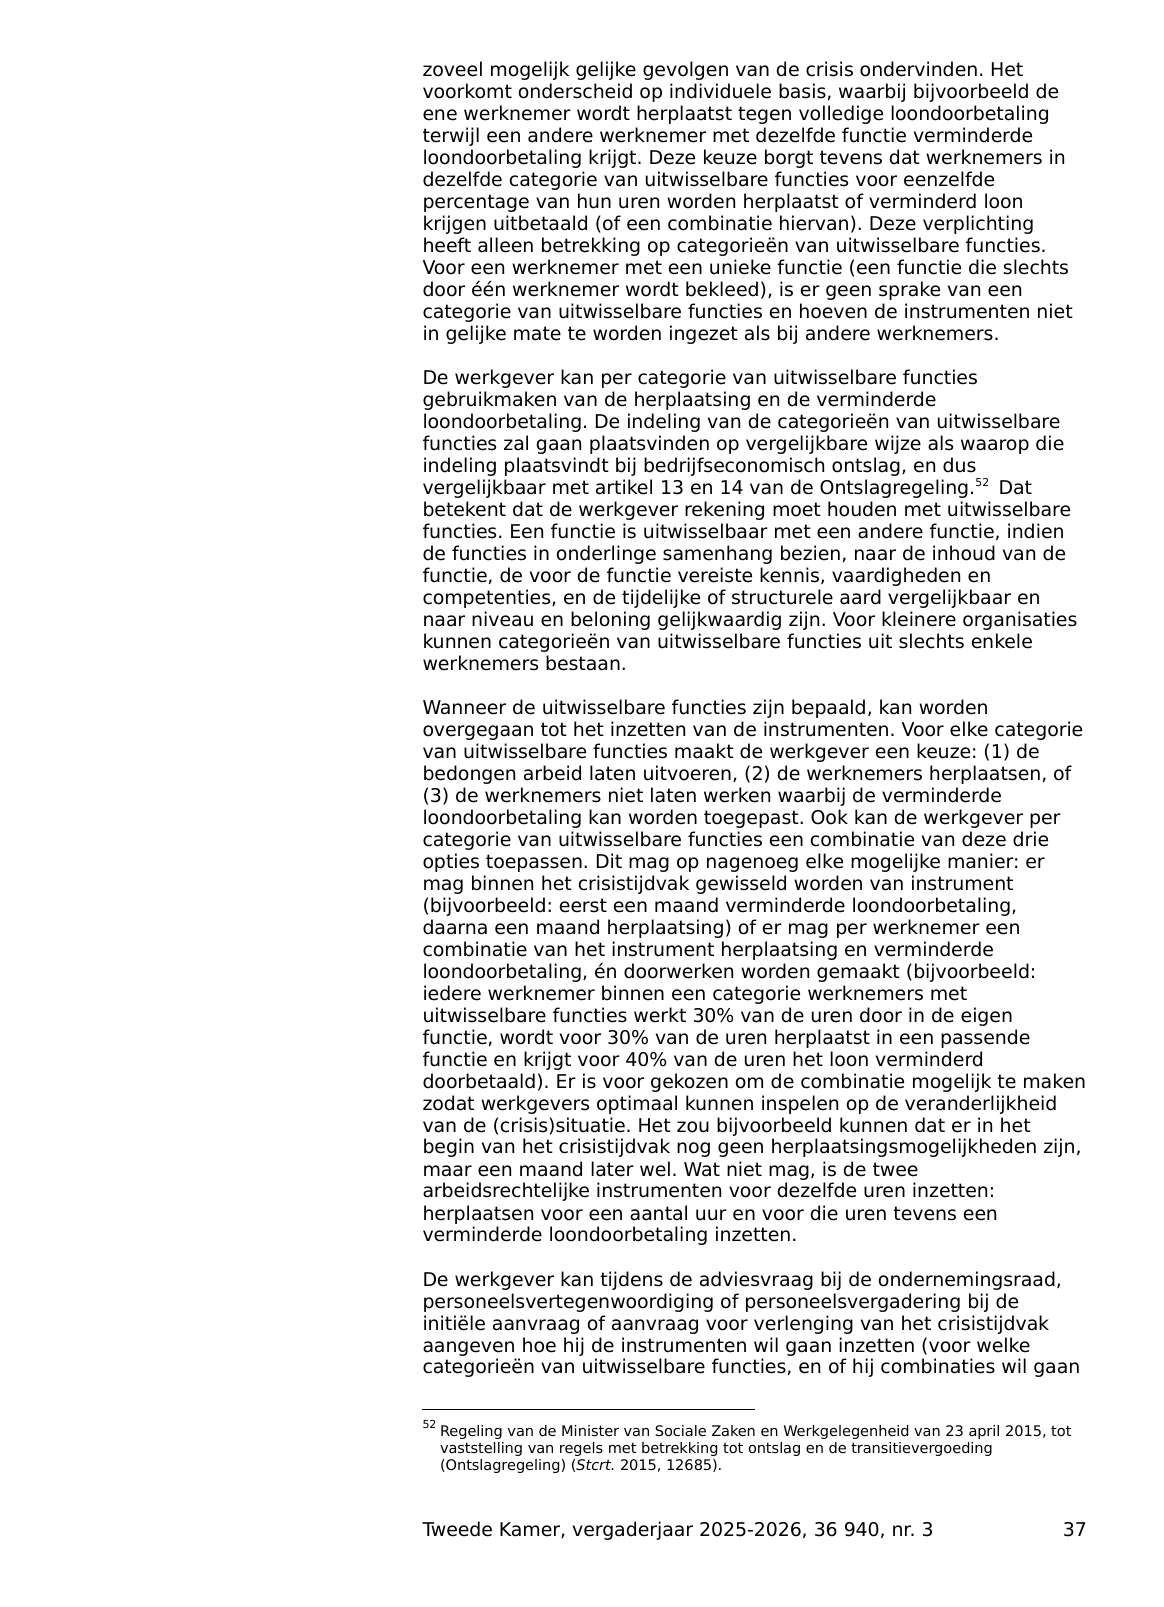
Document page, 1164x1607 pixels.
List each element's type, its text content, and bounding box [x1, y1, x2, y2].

text Wanneer de uitwisselbare functies zijn bepaald, kan worden overgegaan tot het inzetten van de instrumenten. Voor elke categorie van uitwisselbare functies maakt de werkgever een keuze: (1) de bedongen arbeid laten uitvoeren, (2) de werknemers herplaatsen, of (3) de werknemers niet laten werken waarbij de verminderde loondoorbetaling kan worden toegepast. Ook kan de werkgever per categorie van uitwisselbare functies een combinatie van deze drie opties toepassen. Dit mag op nagenoeg elke mogelijke manier: er mag binnen het crisistijdvak gewisseld worden van instrument (bijvoorbeeld: eerst een maand verminderde loondoorbetaling, daarna een maand herplaatsing) of er mag per werknemer een combinatie van het instrument herplaatsing en verminderde loondoorbetaling, én doorwerken worden gemaakt (bijvoorbeeld: iedere werknemer binnen een categorie werknemers met uitwisselbare functies werkt 30% van de uren door in de eigen functie, wordt voor 30% van de uren herplaatst in een passende functie en krijgt voor 40% van de uren het loon verminderd doorbetaald). Er is voor gekozen om de combinatie mogelijk te maken zodat werkgevers optimaal kunnen inspelen op de veranderlijkheid van de (crisis)situatie. Het zou bijvoorbeeld kunnen dat er in het begin van het crisistijdvak nog geen herplaatsingsmogelijkheden zijn, maar een maand later wel. Wat niet mag, is de twee arbeidsrechtelijke instrumenten voor dezelfde uren inzetten: herplaatsen voor een aantal uur en voor die uren tevens een verminderde loondoorbetaling inzetten. [422, 697, 1087, 1246]
text De werkgever kan per categorie van uitwisselbare functies gebruikmaken van de herplaatsing en de verminderde loondoorbetaling. De indeling van de categorieën van uitwisselbare functies zal gaan plaatsvinden op vergelijkbare wijze als waarop die indeling plaatsvindt bij bedrijfseconomisch ontslag, en dus vergelijkbaar met artikel 13 en 14 van de Ontslagregeling. Dat betekent dat de werkgever rekening moet houden met uitwisselbare functies. Een functie is uitwisselbaar met een andere functie, indien de functies in onderlinge samenhang bezien, naar de inhoud van de functie, de voor de functie vereiste kennis, vaardigheden en competenties, en de tijdelijke of structurele aard vergelijkbaar en naar niveau en beloning gelijkwaardig zijn. Voor kleinere organisaties kunnen categorieën van uitwisselbare functies uit slechts enkele werknemers bestaan. [422, 367, 1087, 675]
text De werkgever kan tijdens de adviesvraag bij de ondernemingsraad, personeelsvertegenwoordiging of personeelsvergadering bij de initiële aanvraag of aanvraag voor verlenging van het crisistijdvak aangeven hoe hij de instrumenten wil gaan inzetten (voor welke categorieën van uitwisselbare functies, en of hij combinaties wil gaan [422, 1268, 1087, 1378]
text Regeling van de Minister van Sociale Zaken en Werkgelegenheid van 23 april 2015, tot vaststelling van regels met betrekking tot ontslag en de transitievergoeding (Ontslagregeling) (Stcrt. 2015, 12685). [422, 1418, 1087, 1474]
text zoveel mogelijk gelijke gevolgen van de crisis ondervinden. Het voorkomt onderscheid op individuele basis, waarbij bijvoorbeeld de ene werknemer wordt herplaatst tegen volledige loondoorbetaling terwijl een andere werknemer met dezelfde functie verminderde loondoorbetaling krijgt. Deze keuze borgt tevens dat werknemers in dezelfde categorie van uitwisselbare functies voor eenzelfde percentage van hun uren worden herplaatst of verminderd loon krijgen uitbetaald (of een combinatie hiervan). Deze verplichting heeft alleen betrekking op categorieën van uitwisselbare functies. Voor een werknemer met een unieke functie (een functie die slechts door één werknemer wordt bekleed), is er geen sprake van een categorie van uitwisselbare functies en hoeven de instrumenten niet in gelijke mate te worden ingezet als bij andere werknemers. [422, 59, 1087, 345]
